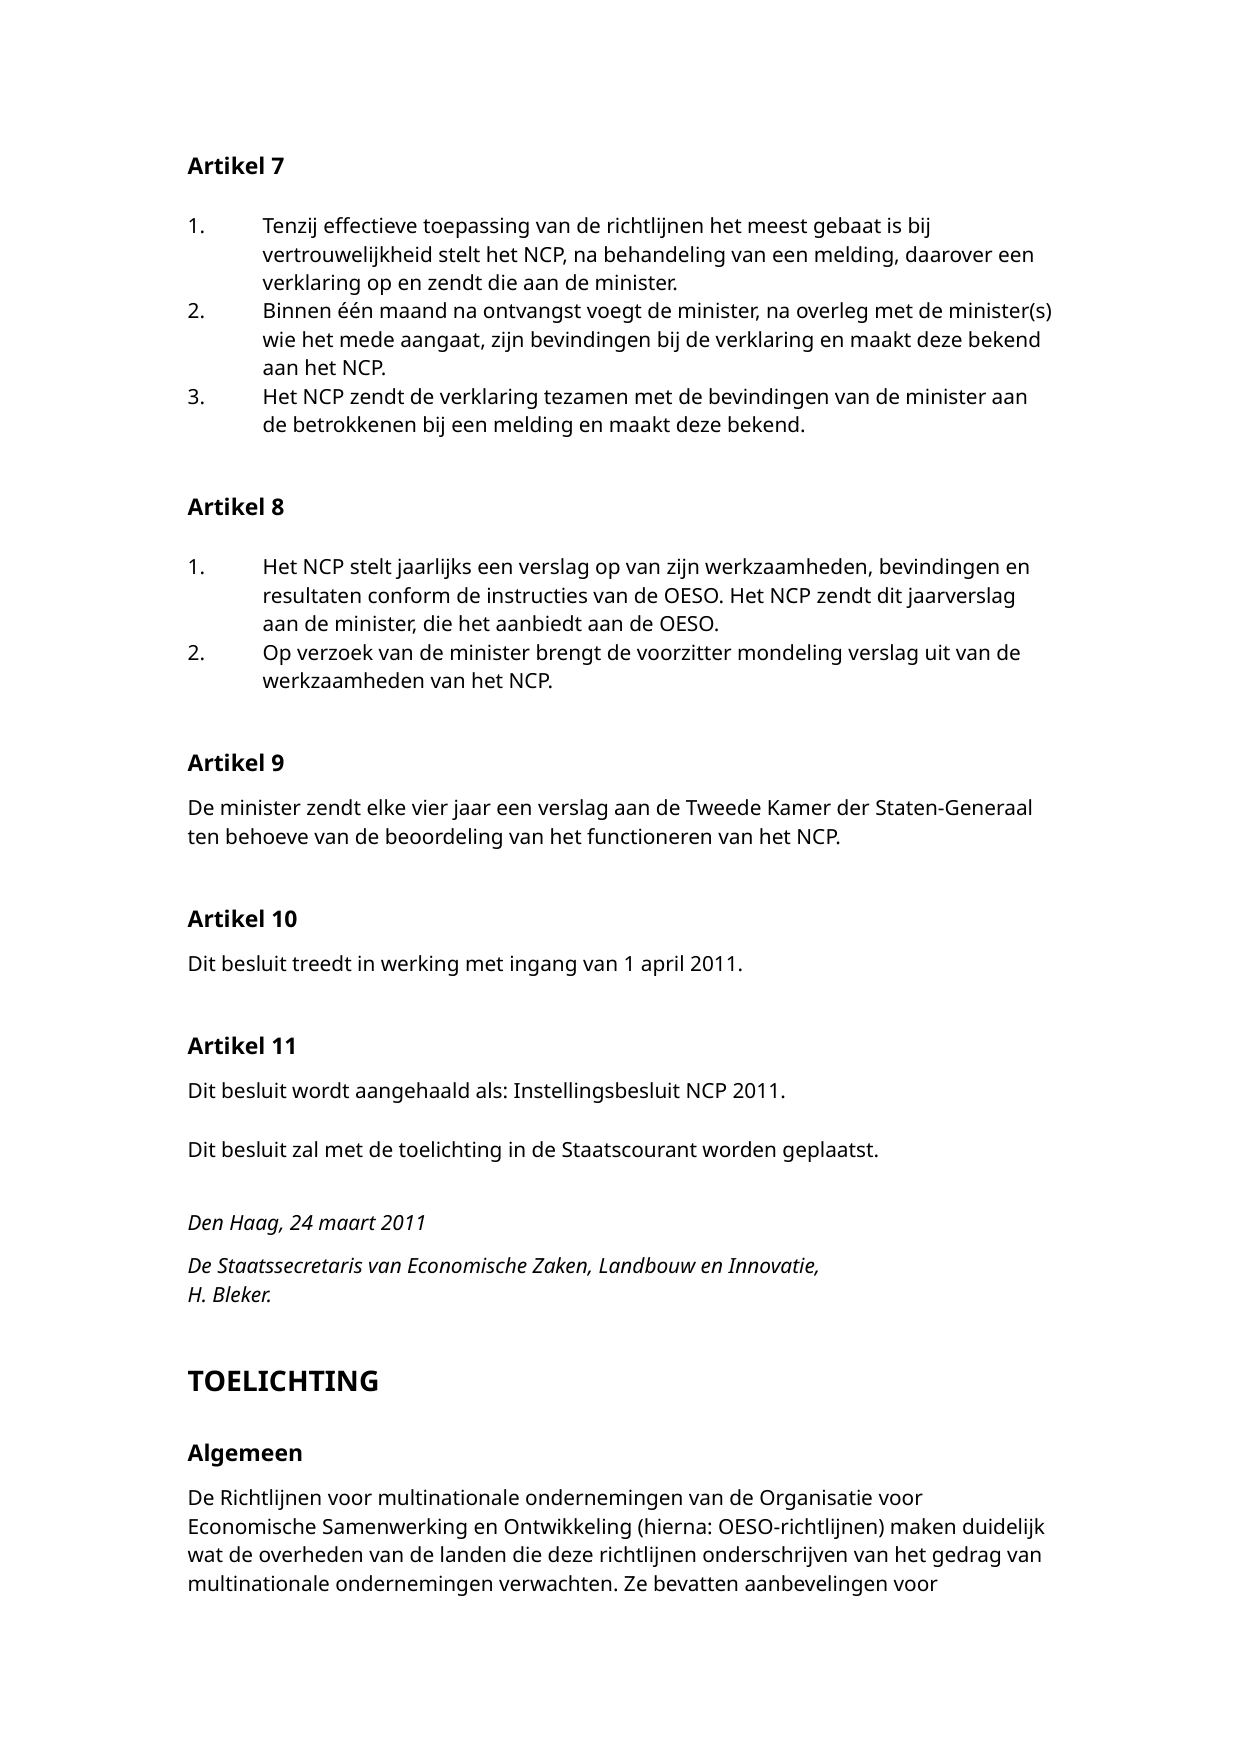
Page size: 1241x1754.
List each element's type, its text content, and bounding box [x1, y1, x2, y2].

subtitle Artikel 7 [187, 150, 1053, 181]
list Het NCP stelt jaarlijks een verslag op van zijn werkzaamheden, bevindingen en resultaten conform de instructies van de OESO. Het NCP zendt dit jaarverslag aan de minister, die het aanbiedt aan de OESO. [187, 552, 1053, 638]
list Tenzij effectieve toepassing van de richtlijnen het meest gebaat is bij vertrouwelijkheid stelt het NCP, na behandeling van een melding, daarover een verklaring op en zendt die aan de minister. [187, 211, 1053, 297]
text De Richtlijnen voor multinationale ondernemingen van de Organisatie voor Economische Samenwerking en Ontwikkeling (hierna: OESO-richtlijnen) maken duidelijk wat de overheden van de landen die deze richtlijnen onderschrijven van het gedrag van multinationale ondernemingen verwachten. Ze bevatten aanbevelingen voor [187, 1483, 1053, 1597]
subtitle TOELICHTING [187, 1361, 1053, 1399]
text De Staatssecretaris van Economische Zaken, Landbouw en Innovatie, [187, 1252, 1053, 1280]
subtitle Artikel 9 [187, 747, 1053, 778]
subtitle Artikel 8 [187, 491, 1053, 522]
text Den Haag, 24 maart 2011 [187, 1208, 1053, 1237]
text Dit besluit treedt in werking met ingang van 1 april 2011. [187, 949, 1053, 977]
list Op verzoek van de minister brengt de voorzitter mondeling verslag uit van de werkzaamheden van het NCP. [187, 638, 1053, 695]
text H. Bleker. [187, 1280, 1053, 1308]
subtitle Artikel 11 [187, 1030, 1053, 1061]
text De minister zendt elke vier jaar een verslag aan de Tweede Kamer der Staten-Generaal ten behoeve van de beoordeling van het functioneren van het NCP. [187, 793, 1053, 850]
list Binnen één maand na ontvangst voegt de minister, na overleg met de minister(s) wie het mede aangaat, zijn bevindingen bij de verklaring en maakt deze bekend aan het NCP. [187, 297, 1053, 382]
subtitle Algemeen [187, 1437, 1053, 1468]
text Dit besluit wordt aangehaald als: Instellingsbesluit NCP 2011. [187, 1076, 1053, 1105]
subtitle Artikel 10 [187, 903, 1053, 934]
list Het NCP zendt de verklaring tezamen met de bevindingen van de minister aan de betrokkenen bij een melding en maakt deze bekend. [187, 382, 1053, 439]
text Dit besluit zal met de toelichting in de Staatscourant worden geplaatst. [187, 1135, 1053, 1163]
